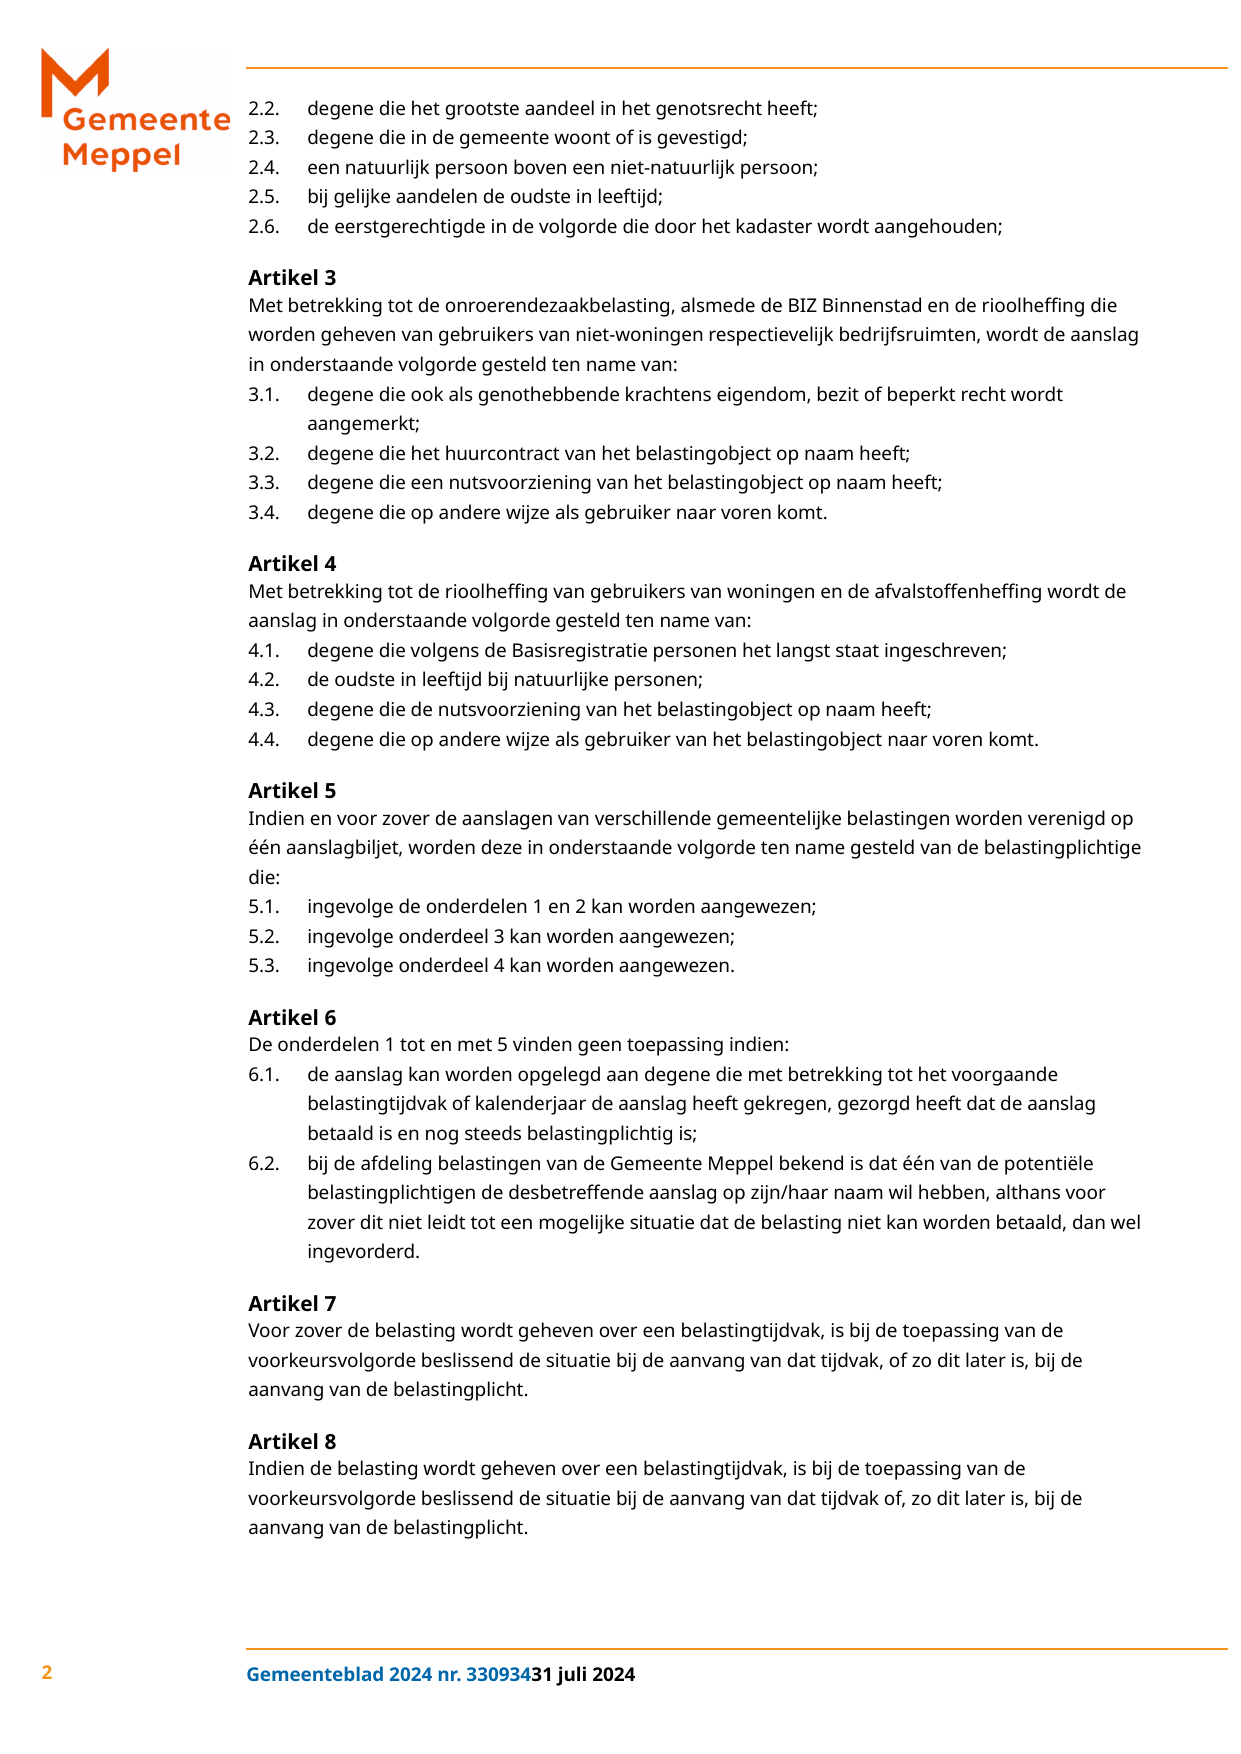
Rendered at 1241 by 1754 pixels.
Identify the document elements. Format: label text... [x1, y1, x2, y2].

list degene die in de gemeente woont of is gevestigd; [248, 124, 1152, 150]
text De onderdelen 1 tot en met 5 vinden geen toepassing indien: [248, 1031, 1152, 1057]
list degene die de nutsvoorziening van het belastingobject op naam heeft; [248, 696, 1152, 722]
text Artikel 6 [248, 1003, 1152, 1031]
text Indien de belasting wordt geheven over een belastingtijdvak, is bij de toepassing van de voorkeursvolgorde beslissend de situatie bij de aanvang van dat tijdvak of, zo dit later is, bij de aanvang van de belastingplicht. [248, 1455, 1152, 1540]
list ingevolge onderdeel 4 kan worden aangewezen. [248, 953, 1152, 978]
list degene die ook als genothebbende krachtens eigendom, bezit of beperkt recht wordt aangemerkt; [248, 381, 1152, 436]
list ingevolge de onderdelen 1 en 2 kan worden aangewezen; [248, 893, 1152, 919]
text Met betrekking tot de onroerendezaakbelasting, alsmede de BIZ Binnenstad en de rioolheffing die worden geheven van gebruikers van niet-woningen respectievelijk bedrijfsruimten, wordt de aanslag in onderstaande volgorde gesteld ten name van: [248, 292, 1152, 377]
list een natuurlijk persoon boven een niet-natuurlijk persoon; [248, 154, 1152, 180]
text Indien en voor zover de aanslagen van verschillende gemeentelijke belastingen worden verenigd op één aanslagbiljet, worden deze in onderstaande volgorde ten name gesteld van de belastingplichtige die: [248, 805, 1152, 889]
text Met betrekking tot de rioolheffing van gebruikers van woningen en de afvalstoffenheffing wordt de aanslag in onderstaande volgorde gesteld ten name van: [248, 578, 1152, 633]
text Artikel 8 [248, 1427, 1152, 1455]
text Voor zover de belasting wordt geheven over een belastingtijdvak, is bij de toepassing van de voorkeursvolgorde beslissend de situatie bij de aanvang van dat tijdvak, of zo dit later is, bij de aanvang van de belastingplicht. [248, 1317, 1152, 1402]
list degene die een nutsvoorziening van het belastingobject op naam heeft; [248, 469, 1152, 495]
text Artikel 5 [248, 776, 1152, 805]
list degene die het grootste aandeel in het genotsrecht heeft; [248, 95, 1152, 121]
text Artikel 4 [248, 549, 1152, 578]
text Artikel 7 [248, 1289, 1152, 1317]
list bij gelijke aandelen de oudste in leeftijd; [248, 183, 1152, 209]
list degene die op andere wijze als gebruiker van het belastingobject naar voren komt. [248, 726, 1152, 752]
list ingevolge onderdeel 3 kan worden aangewezen; [248, 923, 1152, 949]
list degene die op andere wijze als gebruiker naar voren komt. [248, 499, 1152, 525]
list de oudste in leeftijd bij natuurlijke personen; [248, 667, 1152, 692]
list degene die het huurcontract van het belastingobject op naam heeft; [248, 440, 1152, 466]
text Artikel 3 [248, 263, 1152, 292]
list de aanslag kan worden opgelegd aan degene die met betrekking tot het voorgaande belastingtijdvak of kalenderjaar de aanslag heeft gekregen, gezorgd heeft dat de aanslag betaald is en nog steeds belastingplichtig is; [248, 1061, 1152, 1146]
list degene die volgens de Basisregistratie personen het langst staat ingeschreven; [248, 637, 1152, 663]
list bij de afdeling belastingen van de Gemeente Meppel bekend is dat één van de potentiële belastingplichtigen de desbetreffende aanslag op zijn/haar naam wil hebben, althans voor zover dit niet leidt tot een mogelijke situatie dat de belasting niet kan worden betaald, dan wel ingevorderd. [248, 1150, 1152, 1264]
picture [41, 47, 231, 172]
list de eerstgerechtigde in de volgorde die door het kadaster wordt aangehouden; [248, 213, 1152, 239]
